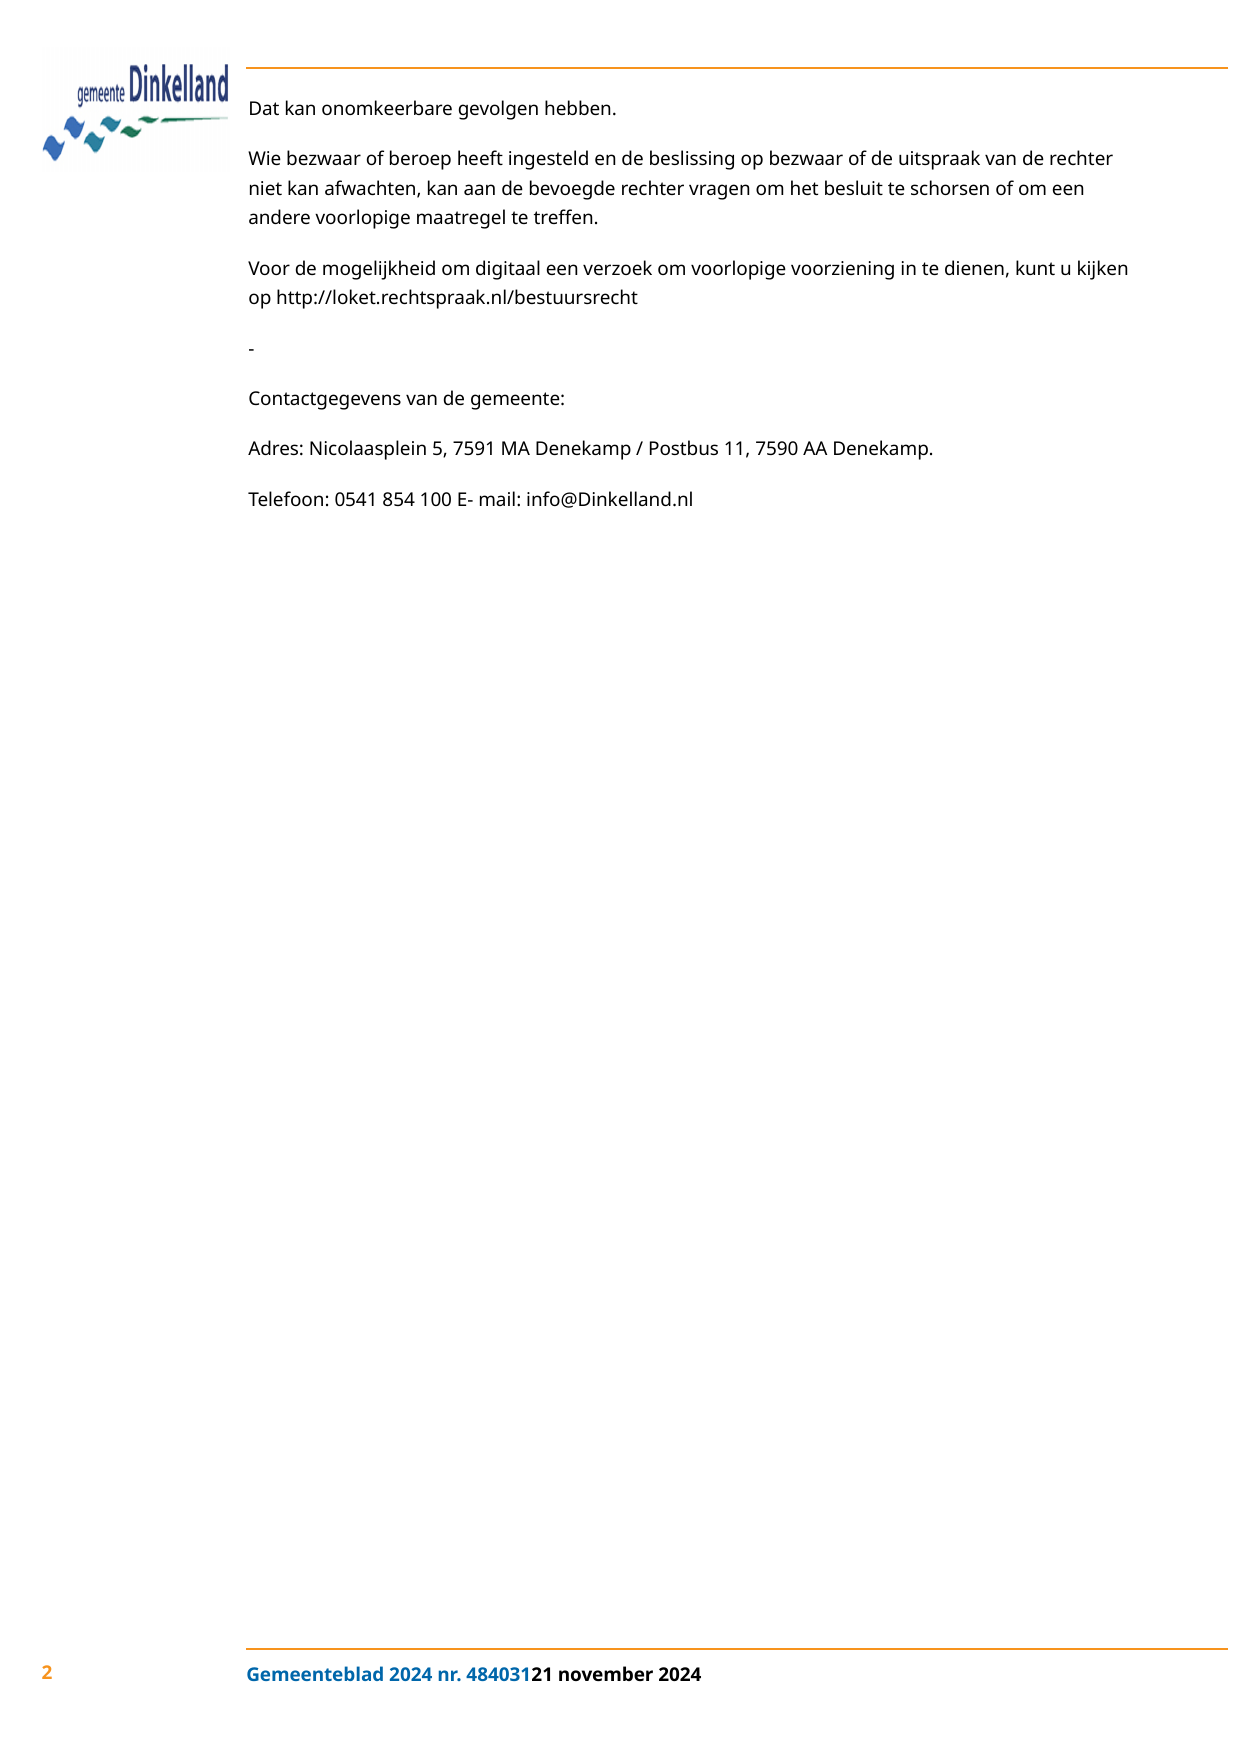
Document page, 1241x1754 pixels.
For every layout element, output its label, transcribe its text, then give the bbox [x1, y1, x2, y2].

text Telefoon: 0541 854 100 E- mail: info@Dinkelland.nl [248, 486, 1152, 512]
text Adres: Nicolaasplein 5, 7591 MA Denekamp / Postbus 11, 7590 AA Denekamp. [248, 436, 1152, 461]
text Voor de mogelijkheid om digitaal een verzoek om voorlopige voorziening in te dienen, kunt u kijken op http://loket.rechtspraak.nl/bestuursrecht [248, 255, 1152, 310]
text - [248, 335, 1152, 361]
text Dat kan onomkeerbare gevolgen hebben. [248, 95, 1152, 121]
text Wie bezwaar of beroep heeft ingesteld en de beslissing op bezwaar of de uitspraak van de rechter niet kan afwachten, kan aan de bevoegde rechter vragen om het besluit te schorsen of om een andere voorlopige maatregel te treffen. [248, 145, 1152, 230]
text Contactgegevens van de gemeente: [248, 385, 1152, 411]
picture [41, 47, 231, 172]
